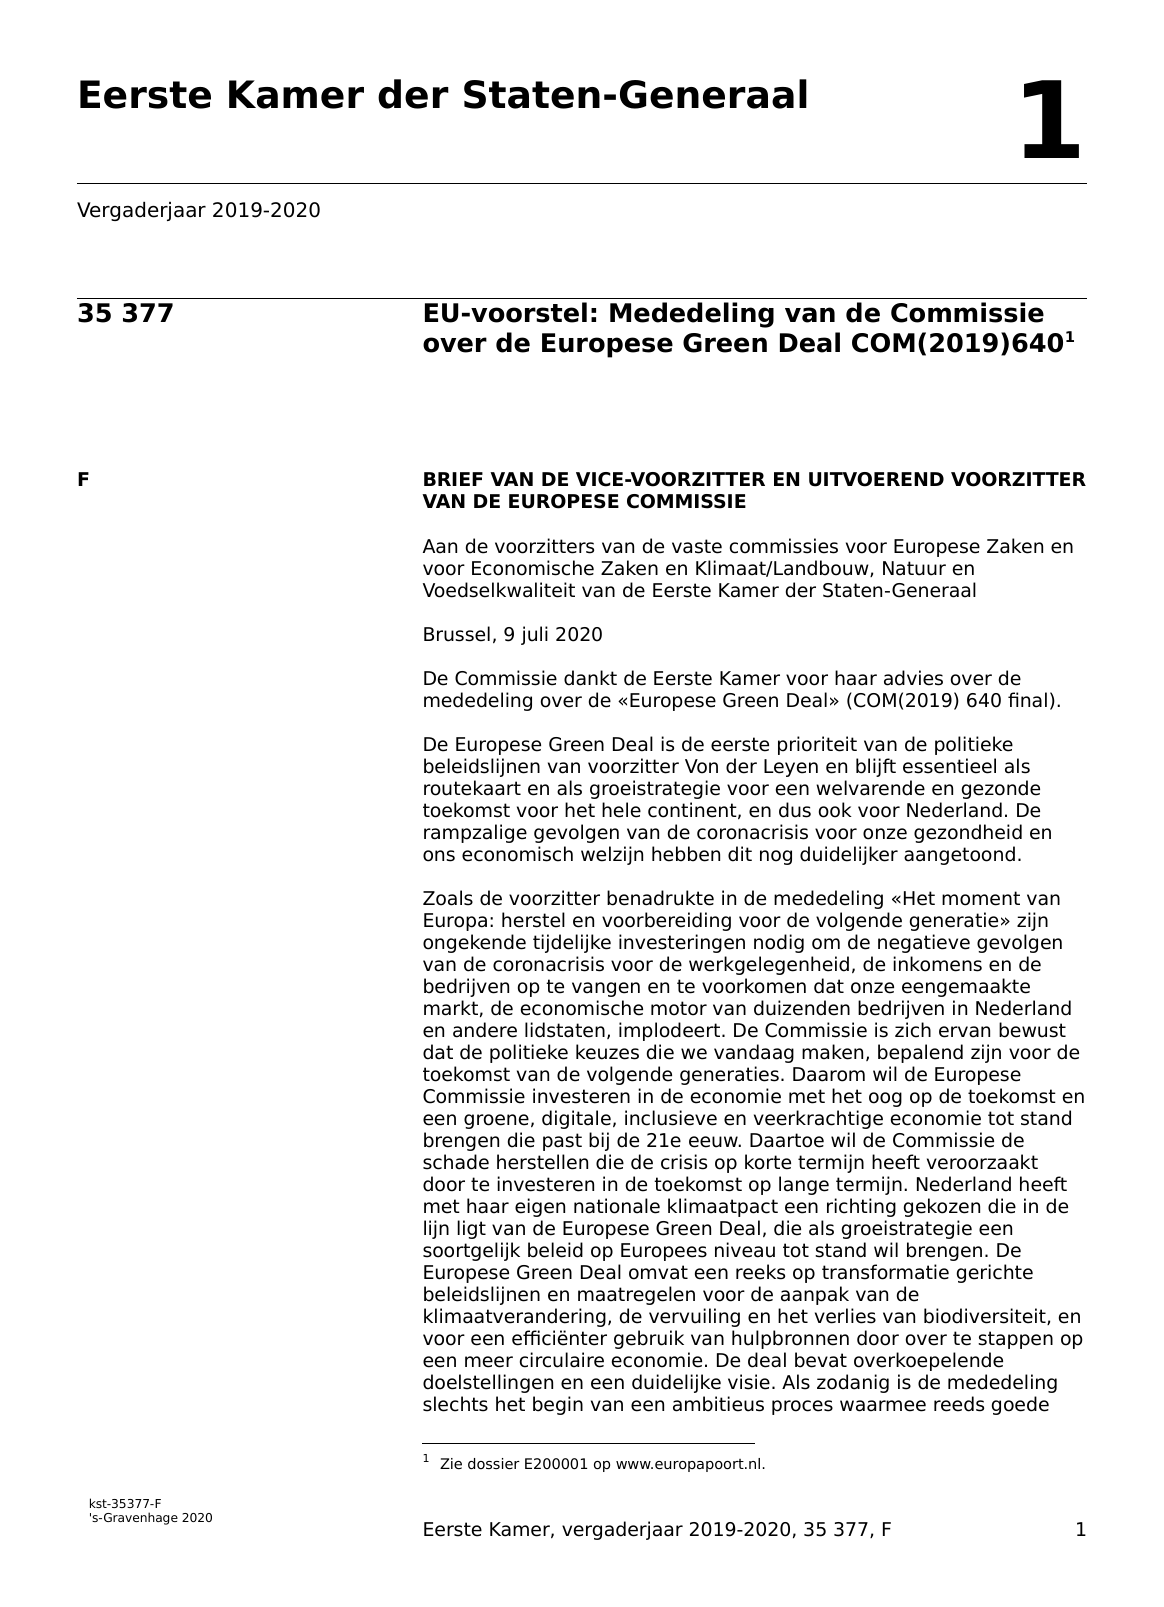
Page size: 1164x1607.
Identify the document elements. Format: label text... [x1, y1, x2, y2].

text 's-Gravenhage 2020 [88, 1511, 323, 1525]
table_header Eerste Kamer der Staten-Generaal [77, 59, 886, 183]
table_header 1 [886, 59, 1087, 183]
table_cell Vergaderjaar 2019-2020 [77, 184, 1087, 298]
text Brussel, 9 juli 2020 [422, 624, 1087, 646]
subtitle F BRIEF VAN DE VICE-VOORZITTER EN UITVOEREND VOORZITTER VAN DE EUROPESE COMMISSIE [77, 469, 1087, 513]
text De Europese Green Deal is de eerste prioriteit van de politieke beleidslijnen van voorzitter Von der Leyen en blijft essentieel als routekaart en als groeistrategie voor een welvarende en gezonde toekomst voor het hele continent, en dus ook voor Nederland. De rampzalige gevolgen van de coronacrisis voor onze gezondheid en ons economisch welzijn hebben dit nog duidelijker aangetoond. [422, 734, 1087, 866]
text De Commissie dankt de Eerste Kamer voor haar advies over de mededeling over de «Europese Green Deal» (COM(2019) 640 final). [422, 668, 1087, 712]
text kst-35377-F [88, 1497, 323, 1511]
text Zoals de voorzitter benadrukte in de mededeling «Het moment van Europa: herstel en voorbereiding voor de volgende generatie» zijn ongekende tijdelijke investeringen nodig om de negatieve gevolgen van de coronacrisis voor de werkgelegenheid, de inkomens en de bedrijven op te vangen en te voorkomen dat onze eengemaakte markt, de economische motor van duizenden bedrijven in Nederland en andere lidstaten, implodeert. De Commissie is zich ervan bewust dat de politieke keuzes die we vandaag maken, bepalend zijn voor de toekomst van de volgende generaties. Daarom wil de Europese Commissie investeren in de economie met het oog op de toekomst en een groene, digitale, inclusieve en veerkrachtige economie tot stand brengen die past bij de 21e eeuw. Daartoe wil de Commissie de schade herstellen die de crisis op korte termijn heeft veroorzaakt door te investeren in de toekomst op lange termijn. Nederland heeft met haar eigen nationale klimaatpact een richting gekozen die in de lijn ligt van de Europese Green Deal, die als groeistrategie een soortgelijk beleid op Europees niveau tot stand wil brengen. De Europese Green Deal omvat een reeks op transformatie gerichte beleidslijnen en maatregelen voor de aanpak van de klimaatverandering, de vervuiling en het verlies van biodiversiteit, en voor een efficiënter gebruik van hulpbronnen door over te stappen op een meer circulaire economie. De deal bevat overkoepelende doelstellingen en een duidelijke visie. Als zodanig is de mededeling slechts het begin van een ambitieus proces waarmee reeds goede [422, 888, 1087, 1416]
text Aan de voorzitters van de vaste commissies voor Europese Zaken en voor Economische Zaken en Klimaat/Landbouw, Natuur en Voedselkwaliteit van de Eerste Kamer der Staten-Generaal [422, 536, 1087, 601]
text Zie dossier E200001 op www.europapoort.nl. [422, 1452, 1087, 1474]
subtitle 35 377 EU-voorstel: Mededeling van de Commissie over de Europese Green Deal COM(2019)640 [77, 299, 1087, 358]
